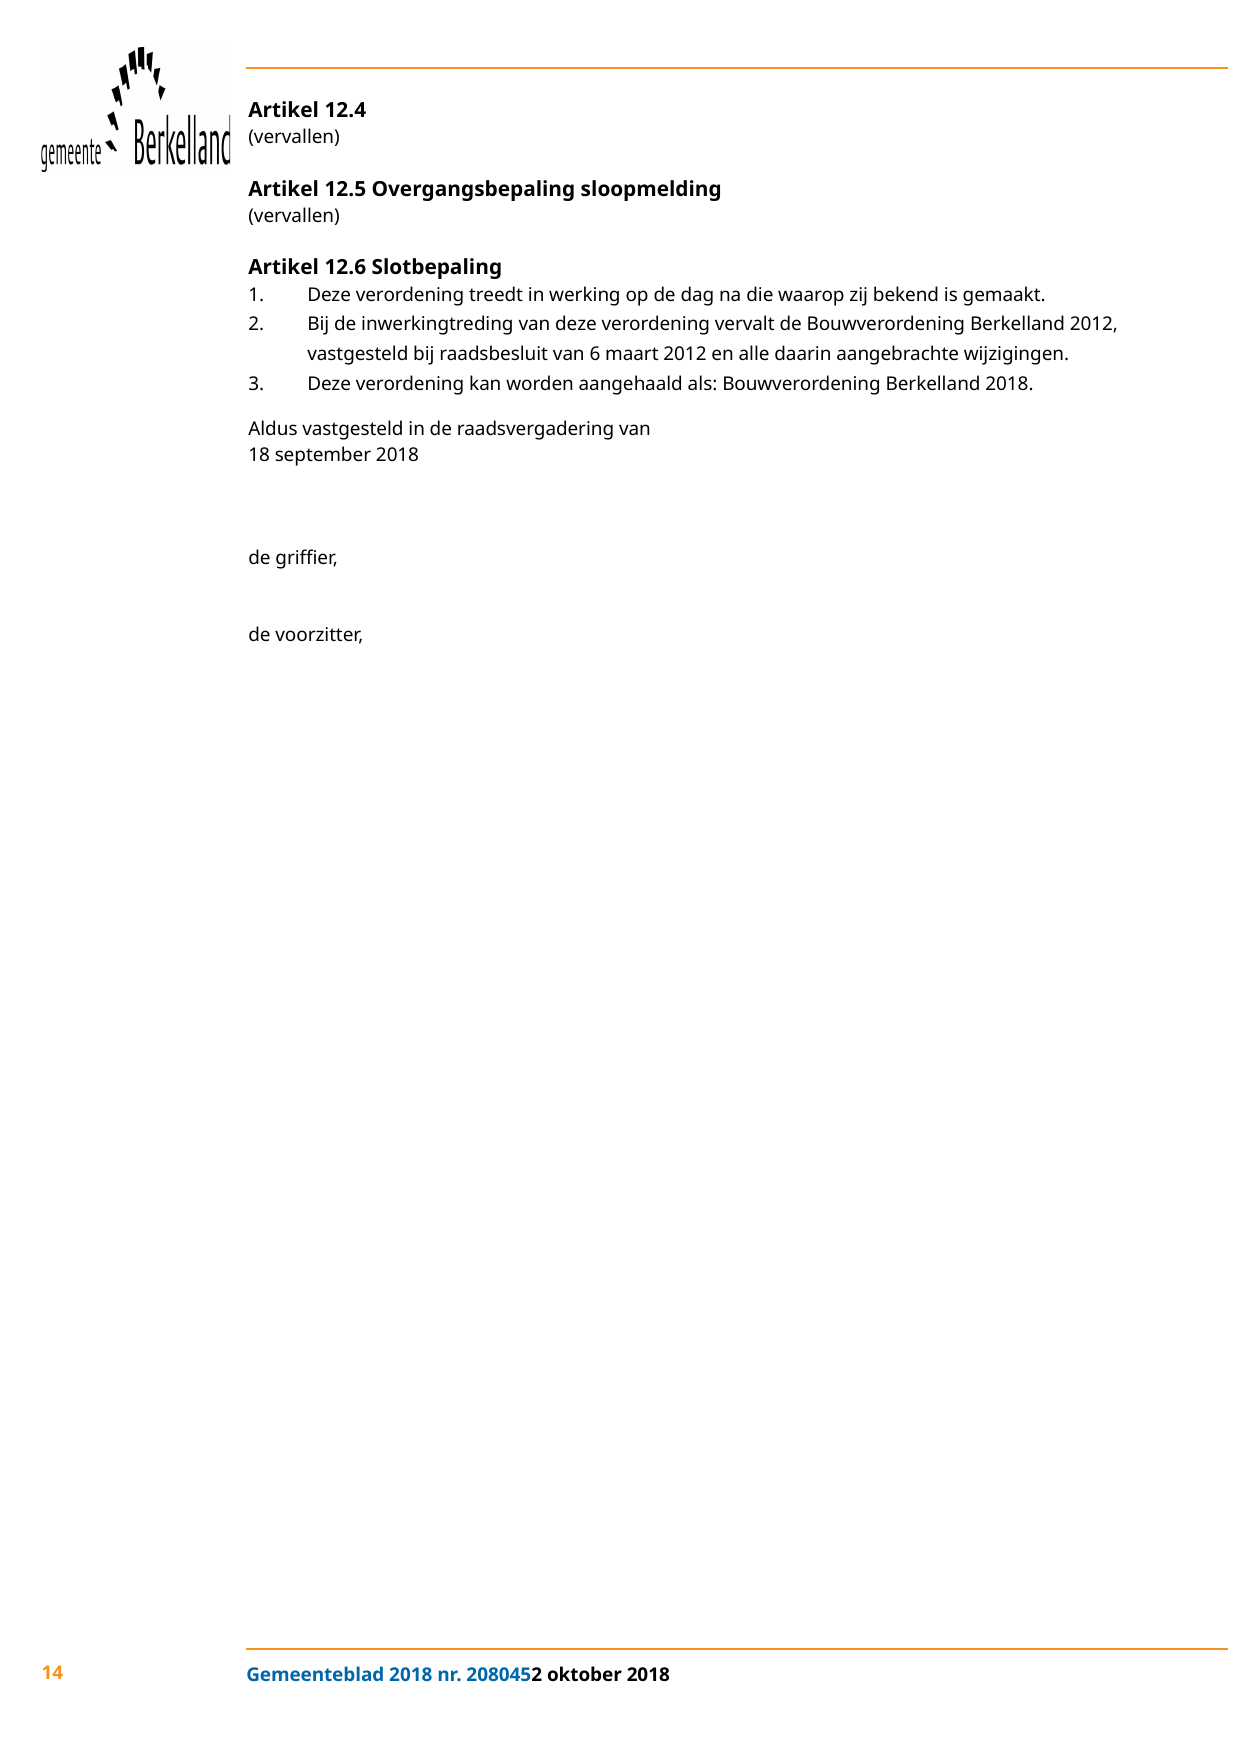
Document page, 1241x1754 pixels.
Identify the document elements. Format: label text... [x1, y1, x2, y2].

text Aldus vastgesteld in de raadsvergadering van [248, 415, 1152, 441]
text (vervallen) [248, 123, 1152, 149]
text 18 september 2018 [248, 441, 1152, 467]
list Deze verordening treedt in werking op de dag na die waarop zij bekend is gemaakt. [248, 281, 1152, 307]
text Artikel 12.5 Overgangsbepaling sloopmelding [248, 174, 1152, 202]
text (vervallen) [248, 202, 1152, 228]
list Bij de inwerkingtreding van deze verordening vervalt de Bouwverordening Berkelland 2012, vastgesteld bij raadsbesluit van 6 maart 2012 en alle daarin aangebrachte wijzigingen. [248, 311, 1152, 366]
text de voorzitter, [248, 621, 1152, 647]
text Artikel 12.4 [248, 95, 1152, 123]
text Artikel 12.6 Slotbepaling [248, 252, 1152, 281]
text de griffier, [248, 544, 1152, 570]
picture [41, 47, 231, 172]
list Deze verordening kan worden aangehaald als: Bouwverordening Berkelland 2018. [248, 370, 1152, 395]
